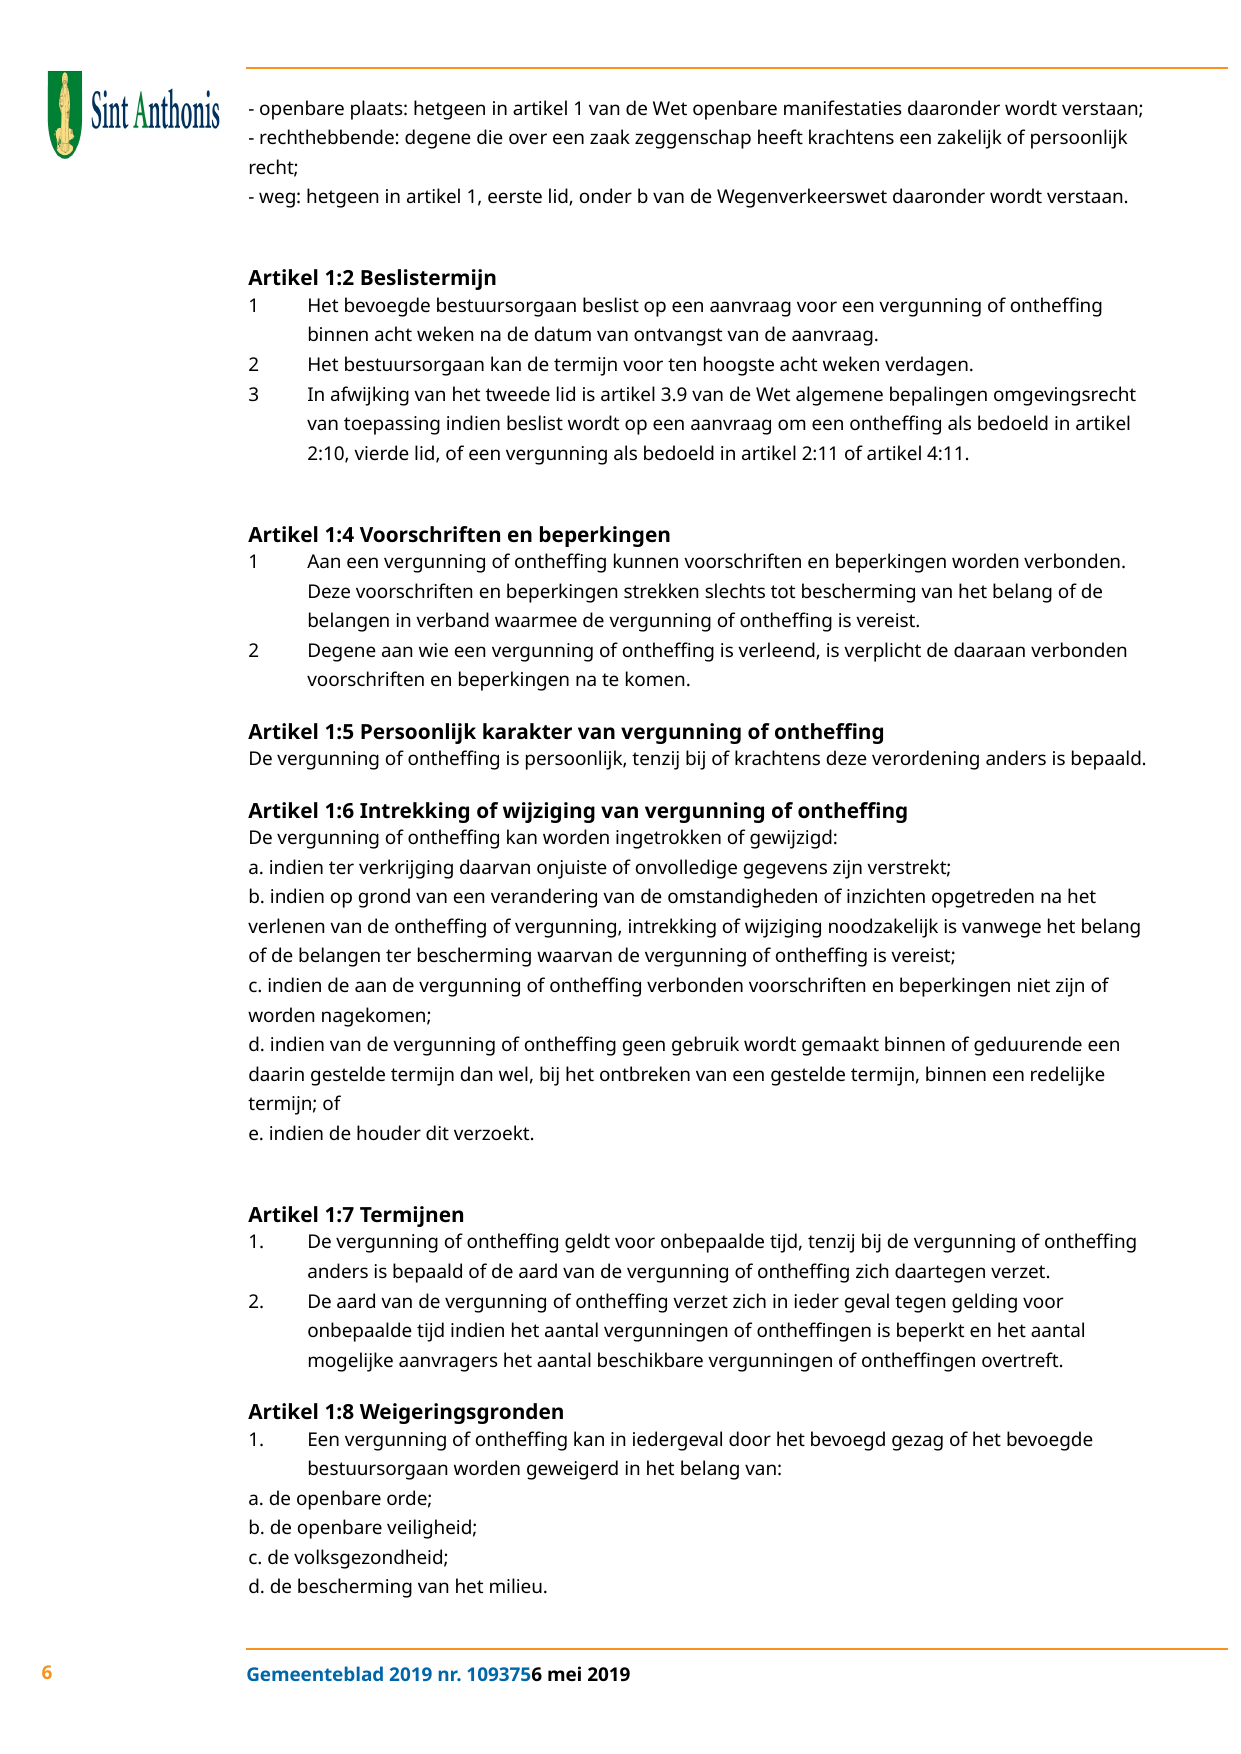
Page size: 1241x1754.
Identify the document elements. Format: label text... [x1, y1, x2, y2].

text Artikel 1:2 Beslistermijn [248, 263, 1152, 292]
text - weg: hetgeen in artikel 1, eerste lid, onder b van de Wegenverkeerswet daaronder wordt verstaan. [248, 183, 1152, 209]
text a. indien ter verkrijging daarvan onjuiste of onvolledige gegevens zijn verstrekt; [248, 854, 1152, 880]
list Het bevoegde bestuursorgaan beslist op een aanvraag voor een vergunning of ontheffing binnen acht weken na de datum van ontvangst van de aanvraag. [248, 292, 1152, 347]
text Artikel 1:4 Voorschriften en beperkingen [248, 520, 1152, 548]
list De aard van de vergunning of ontheffing verzet zich in ieder geval tegen gelding voor onbepaalde tijd indien het aantal vergunningen of ontheffingen is beperkt en het aantal mogelijke aanvragers het aantal beschikbare vergunningen of ontheffingen overtreft. [248, 1288, 1152, 1373]
text - rechthebbende: degene die over een zaak zeggenschap heeft krachtens een zakelijk of persoonlijk recht; [248, 124, 1152, 180]
text c. indien de aan de vergunning of ontheffing verbonden voorschriften en beperkingen niet zijn of worden nagekomen; [248, 972, 1152, 1028]
list Degene aan wie een vergunning of ontheffing is verleend, is verplicht de daaraan verbonden voorschriften en beperkingen na te komen. [248, 637, 1152, 692]
list Een vergunning of ontheffing kan in iedergeval door het bevoegd gezag of het bevoegde bestuursorgaan worden geweigerd in het belang van: [248, 1426, 1152, 1481]
text e. indien de houder dit verzoekt. [248, 1120, 1152, 1146]
text b. indien op grond van een verandering van de omstandigheden of inzichten opgetreden na het verlenen van de ontheffing of vergunning, intrekking of wijziging noodzakelijk is vanwege het belang of de belangen ter bescherming waarvan de vergunning of ontheffing is vereist; [248, 883, 1152, 968]
text Artikel 1:8 Weigeringsgronden [248, 1397, 1152, 1426]
list In afwijking van het tweede lid is artikel 3.9 van de Wet algemene bepalingen omgevingsrecht van toepassing indien beslist wordt op een aanvraag om een ontheffing als bedoeld in artikel 2:10, vierde lid, of een vergunning als bedoeld in artikel 2:11 of artikel 4:11. [248, 381, 1152, 466]
text Artikel 1:7 Termijnen [248, 1200, 1152, 1229]
list Aan een vergunning of ontheffing kunnen voorschriften en beperkingen worden verbonden. Deze voorschriften en beperkingen strekken slechts tot bescherming van het belang of de belangen in verband waarmee de vergunning of ontheffing is vereist. [248, 548, 1152, 633]
text - openbare plaats: hetgeen in artikel 1 van de Wet openbare manifestaties daaronder wordt verstaan; [248, 95, 1152, 121]
text Artikel 1:5 Persoonlijk karakter van vergunning of ontheffing [248, 717, 1152, 746]
text b. de openbare veiligheid; [248, 1514, 1152, 1540]
text c. de volksgezondheid; [248, 1544, 1152, 1570]
text a. de openbare orde; [248, 1485, 1152, 1511]
list Het bestuursorgaan kan de termijn voor ten hoogste acht weken verdagen. [248, 351, 1152, 377]
list De vergunning of ontheffing geldt voor onbepaalde tijd, tenzij bij de vergunning of ontheffing anders is bepaald of de aard van de vergunning of ontheffing zich daartegen verzet. [248, 1229, 1152, 1284]
text Artikel 1:6 Intrekking of wijziging van vergunning of ontheffing [248, 796, 1152, 824]
text De vergunning of ontheffing is persoonlijk, tenzij bij of krachtens deze verordening anders is bepaald. [248, 746, 1152, 771]
picture [41, 47, 231, 172]
text d. de bescherming van het milieu. [248, 1574, 1152, 1599]
text De vergunning of ontheffing kan worden ingetrokken of gewijzigd: [248, 824, 1152, 850]
text d. indien van de vergunning of ontheffing geen gebruik wordt gemaakt binnen of geduurende een daarin gestelde termijn dan wel, bij het ontbreken van een gestelde termijn, binnen een redelijke termijn; of [248, 1031, 1152, 1116]
